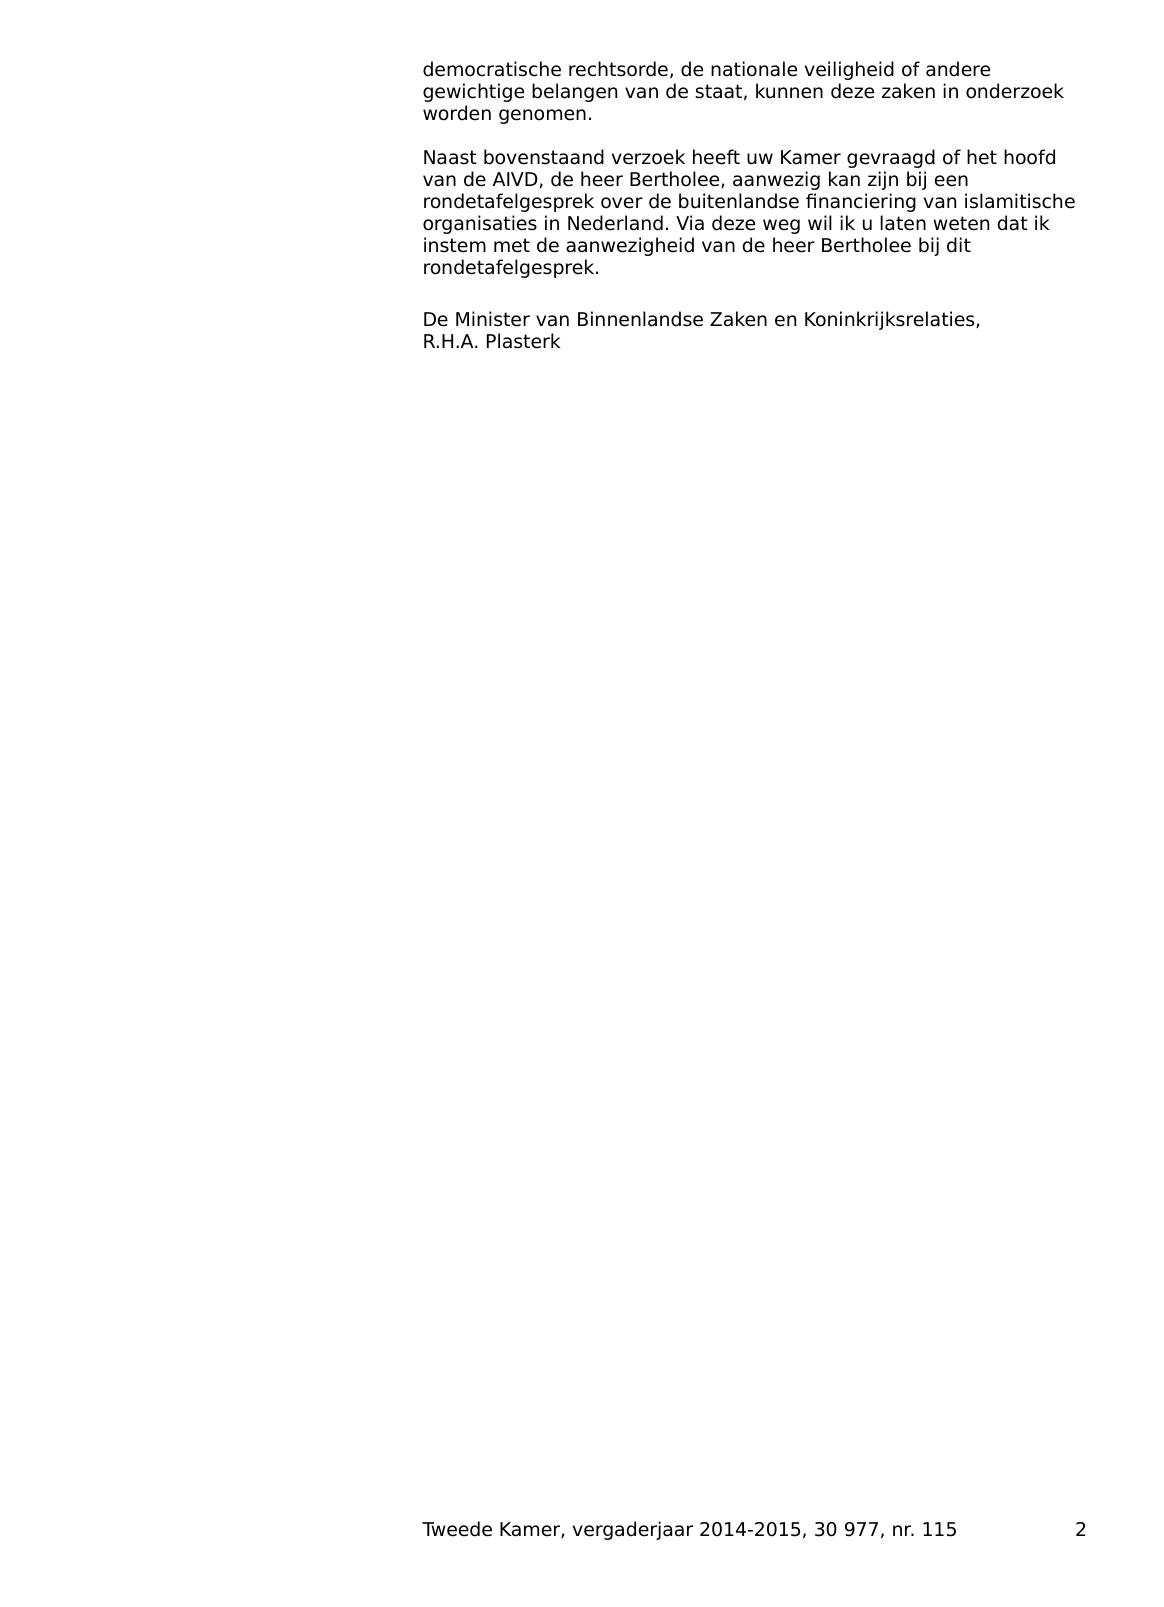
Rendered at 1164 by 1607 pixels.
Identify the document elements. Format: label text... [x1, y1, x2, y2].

text democratische rechtsorde, de nationale veiligheid of andere gewichtige belangen van de staat, kunnen deze zaken in onderzoek worden genomen. [422, 59, 1087, 125]
text Naast bovenstaand verzoek heeft uw Kamer gevraagd of het hoofd van de AIVD, de heer Bertholee, aanwezig kan zijn bij een rondetafelgesprek over de buitenlandse financiering van islamitische organisaties in Nederland. Via deze weg wil ik u laten weten dat ik instem met de aanwezigheid van de heer Bertholee bij dit rondetafelgesprek. [422, 147, 1087, 279]
text De Minister van Binnenlandse Zaken en Koninkrijksrelaties, R.H.A. Plasterk [422, 309, 1087, 353]
